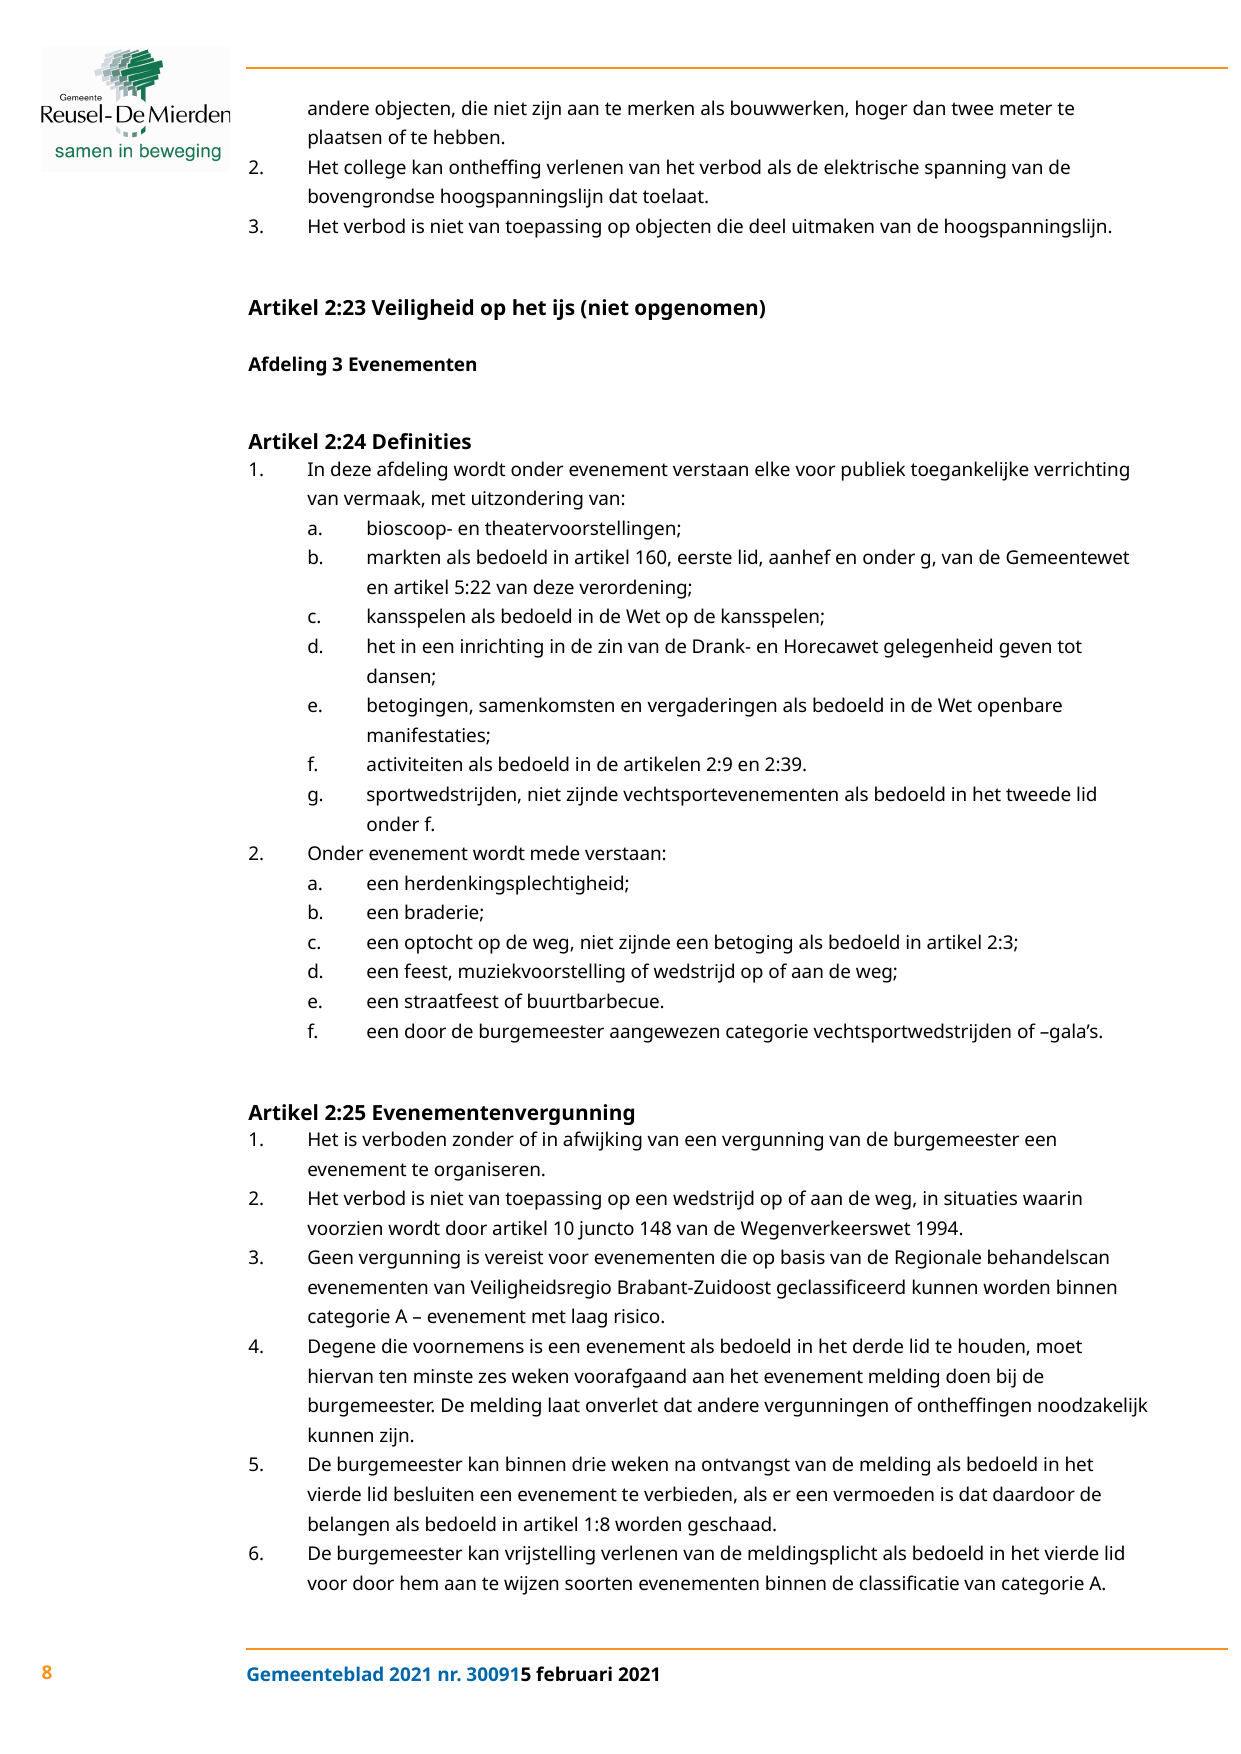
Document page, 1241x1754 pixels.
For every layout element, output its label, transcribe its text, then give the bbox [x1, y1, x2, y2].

list Onder evenement wordt mede verstaan: [248, 840, 1152, 866]
list activiteiten als bedoeld in de artikelen 2:9 en 2:39. [307, 752, 1152, 777]
picture [41, 47, 231, 172]
list bioscoop- en theatervoorstellingen; [307, 515, 1152, 541]
list Het verbod is niet van toepassing op objecten die deel uitmaken van de hoogspanningslijn. [248, 213, 1152, 239]
text Artikel 2:24 Definities [248, 427, 1152, 456]
list andere objecten, die niet zijn aan te merken als bouwwerken, hoger dan twee meter te plaatsen of te hebben. [248, 95, 1152, 150]
text Afdeling 3 Evenementen [248, 351, 1152, 377]
list sportwedstrijden, niet zijnde vechtsportevenementen als bedoeld in het tweede lid onder f. [307, 781, 1152, 836]
list De burgemeester kan binnen drie weken na ontvangst van de melding als bedoeld in het vierde lid besluiten een evenement te verbieden, als er een vermoeden is dat daardoor de belangen als bedoeld in artikel 1:8 worden geschaad. [248, 1452, 1152, 1537]
list Het verbod is niet van toepassing op een wedstrijd op of aan de weg, in situaties waarin voorzien wordt door artikel 10 juncto 148 van de Wegenverkeerswet 1994. [248, 1185, 1152, 1241]
list In deze afdeling wordt onder evenement verstaan elke voor publiek toegankelijke verrichting van vermaak, met uitzondering van: [248, 456, 1152, 511]
text Artikel 2:23 Veiligheid op het ijs (niet opgenomen) [248, 293, 1152, 322]
list een braderie; [307, 899, 1152, 925]
list kansspelen als bedoeld in de Wet op de kansspelen; [307, 604, 1152, 629]
list betogingen, samenkomsten en vergaderingen als bedoeld in de Wet openbare manifestaties; [307, 692, 1152, 748]
list Geen vergunning is vereist voor evenementen die op basis van de Regionale behandelscan evenementen van Veiligheidsregio Brabant-Zuidoost geclassificeerd kunnen worden binnen categorie A – evenement met laag risico. [248, 1244, 1152, 1329]
list een optocht op de weg, niet zijnde een betoging als bedoeld in artikel 2:3; [307, 929, 1152, 955]
list een straatfeest of buurtbarbecue. [307, 988, 1152, 1014]
list een door de burgemeester aangewezen categorie vechtsportwedstrijden of –gala’s. [307, 1018, 1152, 1043]
list een feest, muziekvoorstelling of wedstrijd op of aan de weg; [307, 959, 1152, 984]
list het in een inrichting in de zin van de Drank- en Horecawet gelegenheid geven tot dansen; [307, 633, 1152, 688]
list een herdenkingsplechtigheid; [307, 870, 1152, 896]
list Het college kan ontheffing verlenen van het verbod als de elektrische spanning van de bovengrondse hoogspanningslijn dat toelaat. [248, 154, 1152, 209]
list markten als bedoeld in artikel 160, eerste lid, aanhef en onder g, van de Gemeentewet en artikel 5:22 van deze verordening; [307, 544, 1152, 600]
text Artikel 2:25 Evenementenvergunning [248, 1098, 1152, 1126]
list Het is verboden zonder of in afwijking van een vergunning van de burgemeester een evenement te organiseren. [248, 1126, 1152, 1182]
list Degene die voornemens is een evenement als bedoeld in het derde lid te houden, moet hiervan ten minste zes weken voorafgaand aan het evenement melding doen bij de burgemeester. De melding laat onverlet dat andere vergunningen of ontheffingen noodzakelijk kunnen zijn. [248, 1333, 1152, 1448]
list De burgemeester kan vrijstelling verlenen van de meldingsplicht als bedoeld in het vierde lid voor door hem aan te wijzen soorten evenementen binnen de classificatie van categorie A. [248, 1540, 1152, 1596]
